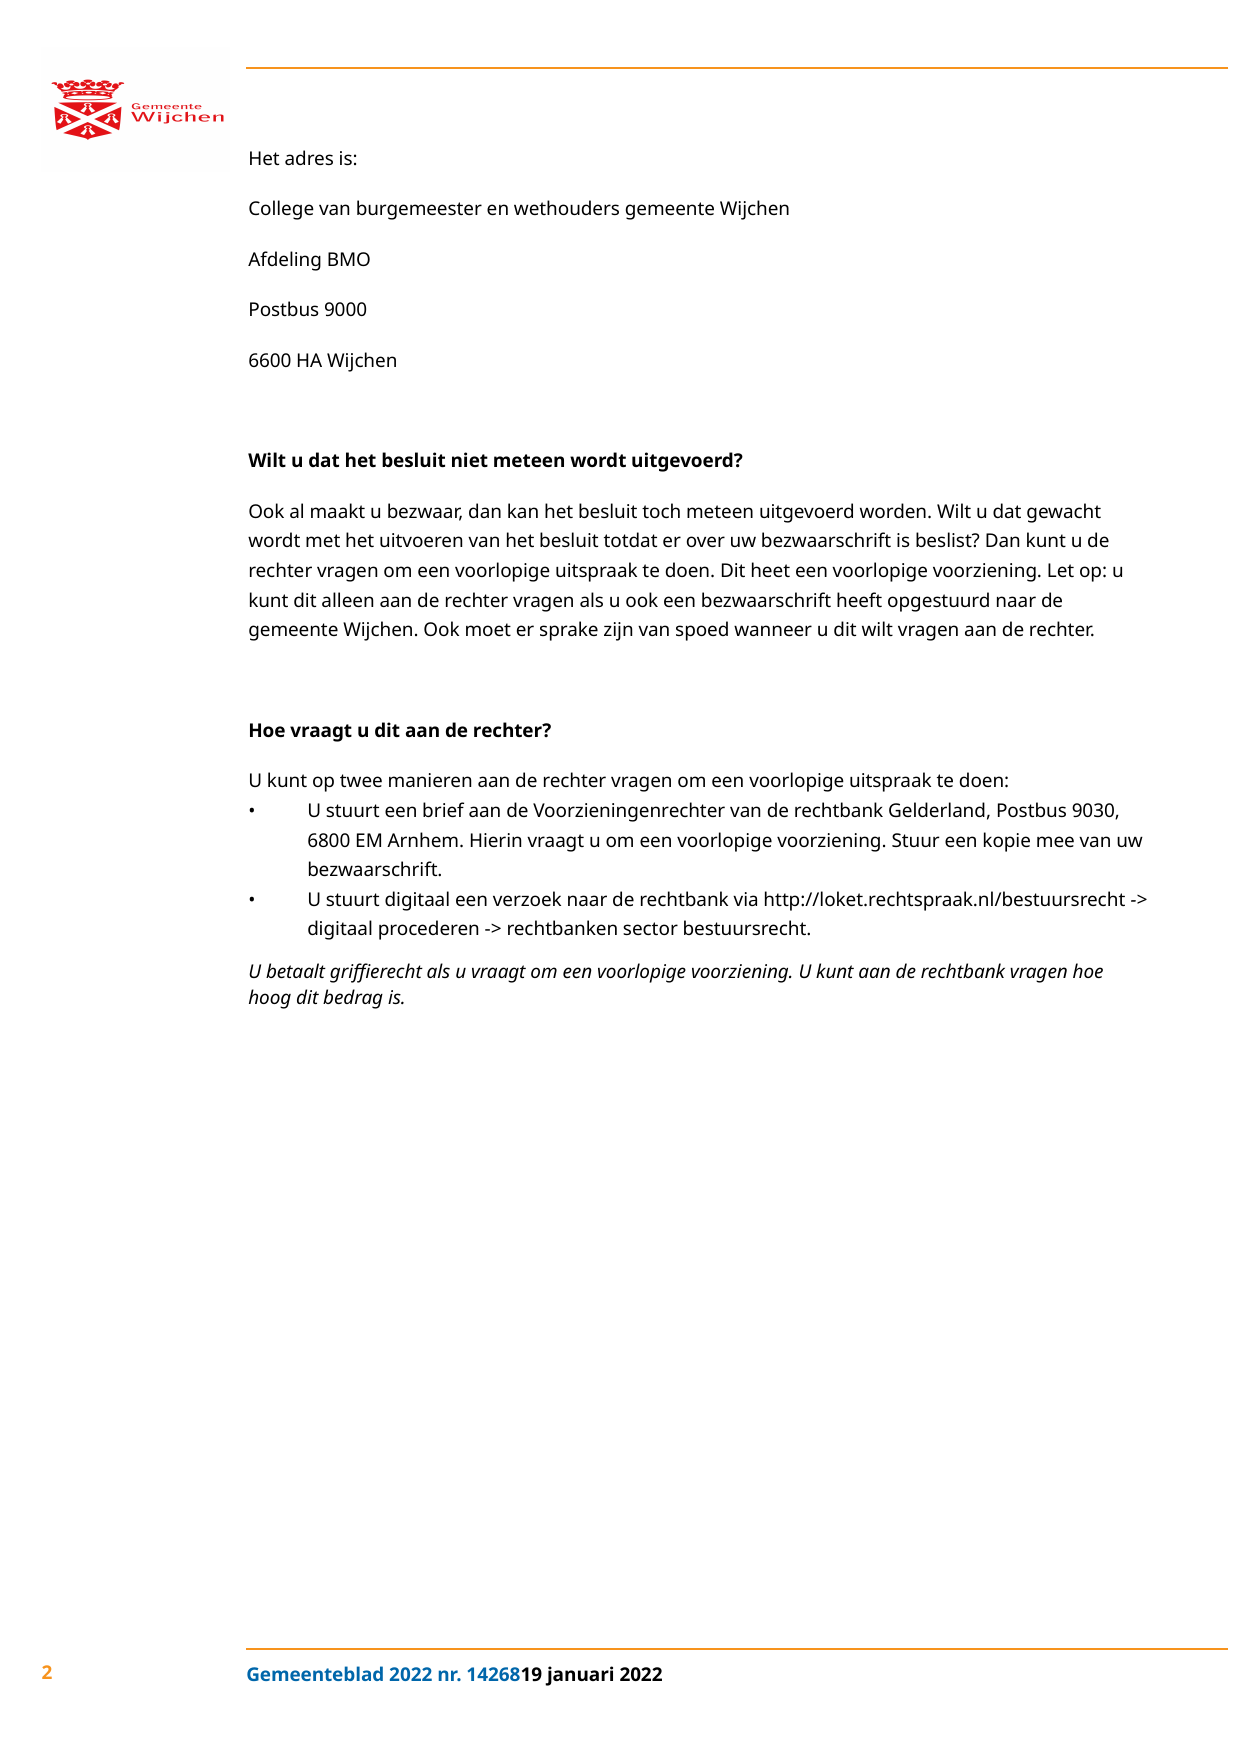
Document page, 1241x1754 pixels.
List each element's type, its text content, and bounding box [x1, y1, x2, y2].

list U stuurt digitaal een verzoek naar de rechtbank via http://loket.rechtspraak.nl/bestuursrecht -> digitaal procederen -> rechtbanken sector bestuursrecht. [248, 886, 1152, 941]
list U stuurt een brief aan de Voorzieningenrechter van de rechtbank Gelderland, Postbus 9030, 6800 EM Arnhem. Hierin vraagt u om een voorlopige voorziening. Stuur een kopie mee van uw bezwaarschrift. [248, 797, 1152, 882]
text 6600 HA Wijchen [248, 347, 1152, 373]
text Postbus 9000 [248, 296, 1152, 322]
picture [41, 47, 231, 172]
text Afdeling BMO [248, 246, 1152, 272]
text College van burgemeester en wethouders gemeente Wijchen [248, 196, 1152, 221]
text Ook al maakt u bezwaar, dan kan het besluit toch meteen uitgevoerd worden. Wilt u dat gewacht wordt met het uitvoeren van het besluit totdat er over uw bezwaarschrift is beslist? Dan kunt u de rechter vragen om een voorlopige uitspraak te doen. Dit heet een voorlopige voorziening. Let op: u kunt dit alleen aan de rechter vragen als u ook een bezwaarschrift heeft opgestuurd naar de gemeente Wijchen. Ook moet er sprake zijn van spoed wanneer u dit wilt vragen aan de rechter. [248, 498, 1152, 642]
text Het adres is: [248, 145, 1152, 171]
text Hoe vraagt u dit aan de rechter? [248, 717, 1152, 743]
text U betaalt griffierecht als u vraagt om een voorlopige voorziening. U kunt aan de rechtbank vragen hoe hoog dit bedrag is. [248, 959, 1152, 1010]
text Wilt u dat het besluit niet meteen wordt uitgevoerd? [248, 448, 1152, 473]
text U kunt op twee manieren aan de rechter vragen om een voorlopige uitspraak te doen: [248, 768, 1152, 793]
